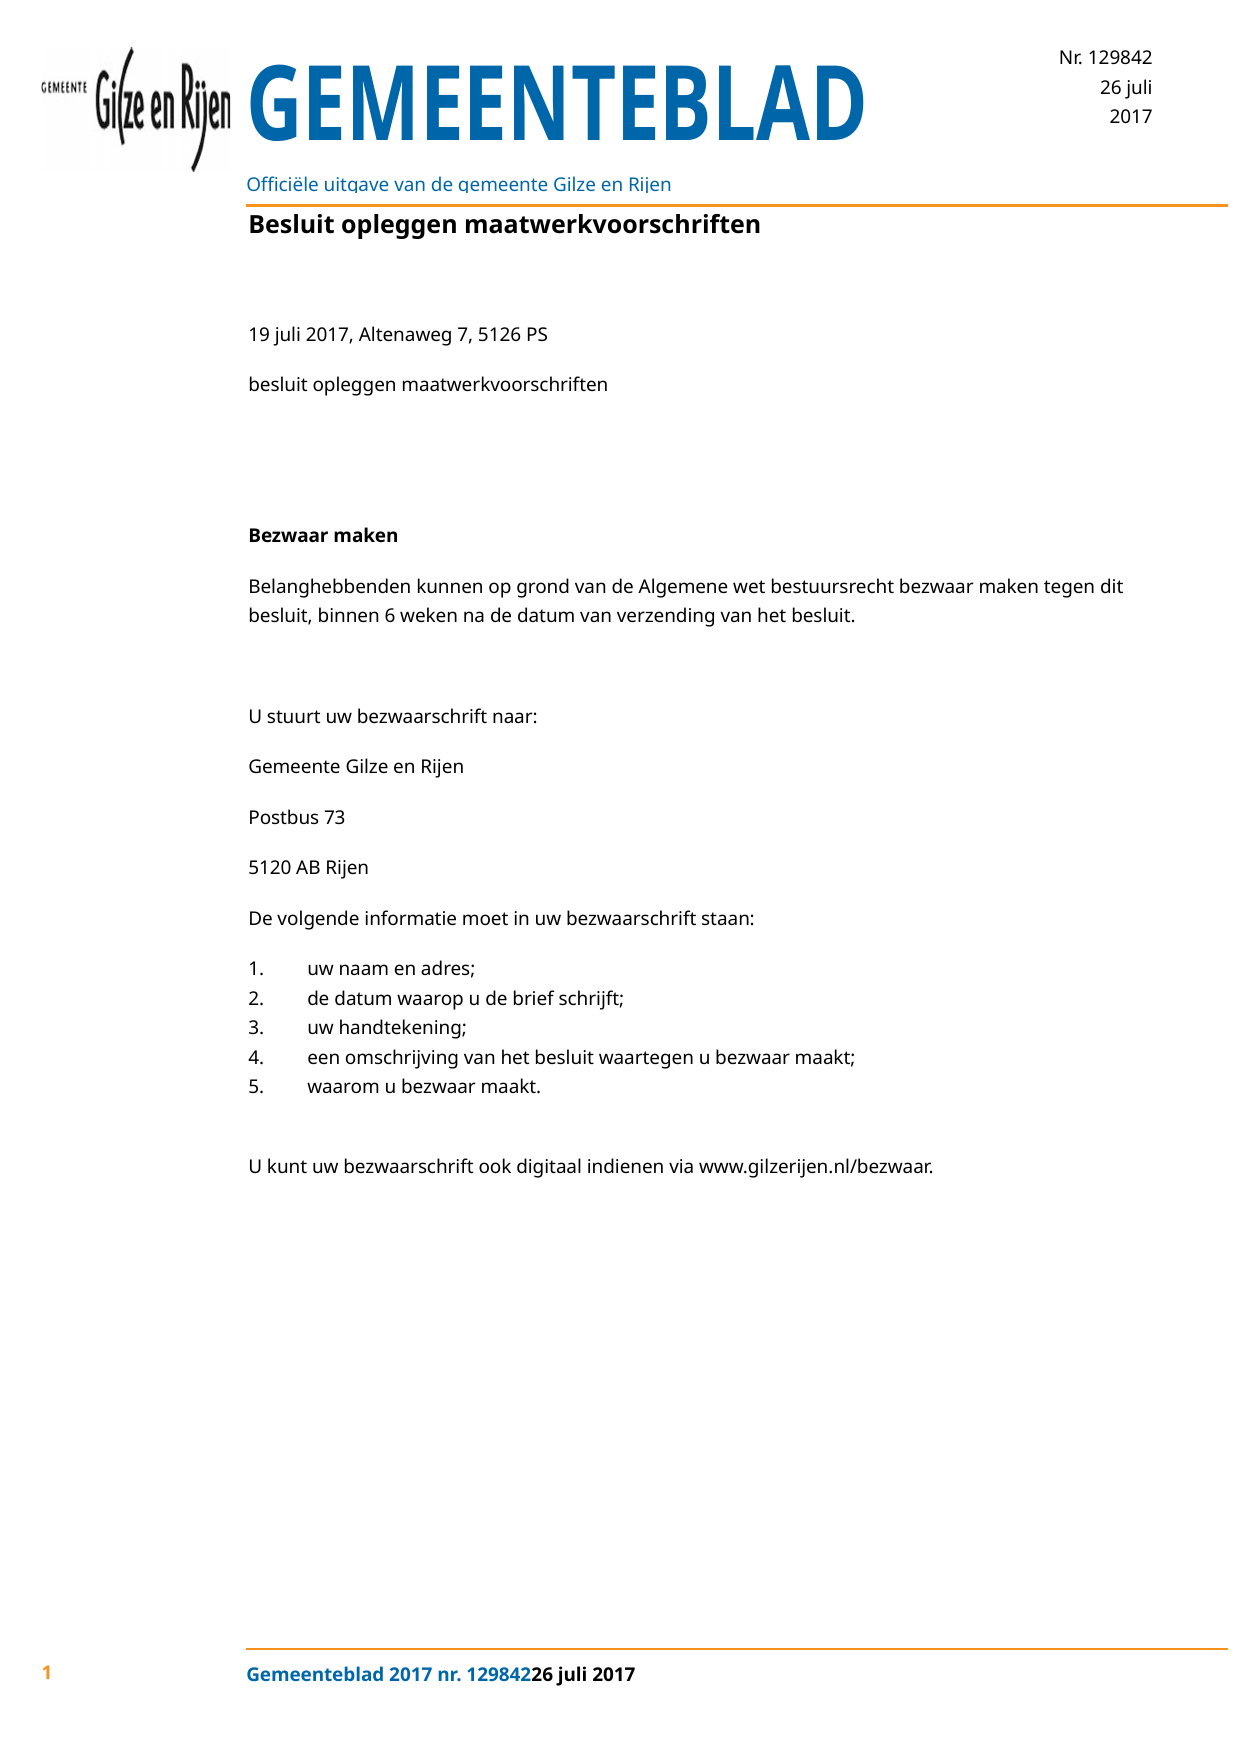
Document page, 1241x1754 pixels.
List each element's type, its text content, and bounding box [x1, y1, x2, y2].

text U stuurt uw bezwaarschrift naar: [248, 703, 1152, 729]
picture [41, 47, 231, 172]
list uw handtekening; [248, 1014, 1152, 1040]
text Postbus 73 [248, 804, 1152, 830]
list een omschrijving van het besluit waartegen u bezwaar maakt; [248, 1044, 1152, 1070]
text Besluit opleggen maatwerkvoorschriften [248, 207, 1152, 241]
text 19 juli 2017, Altenaweg 7, 5126 PS [248, 321, 1152, 346]
text Belanghebbenden kunnen op grond van de Algemene wet bestuursrecht bezwaar maken tegen dit besluit, binnen 6 weken na de datum van verzending van het besluit. [248, 573, 1152, 628]
text besluit opleggen maatwerkvoorschriften [248, 371, 1152, 397]
text De volgende informatie moet in uw bezwaarschrift staan: [248, 905, 1152, 931]
list waarom u bezwaar maakt. [248, 1074, 1152, 1099]
text Bezwaar maken [248, 522, 1152, 548]
list uw naam en adres; [248, 955, 1152, 981]
text 5120 AB Rijen [248, 854, 1152, 880]
text U kunt uw bezwaarschrift ook digitaal indienen via www.gilzerijen.nl/bezwaar. [248, 1154, 1152, 1179]
list de datum waarop u de brief schrijft; [248, 985, 1152, 1011]
text Gemeente Gilze en Rijen [248, 754, 1152, 779]
